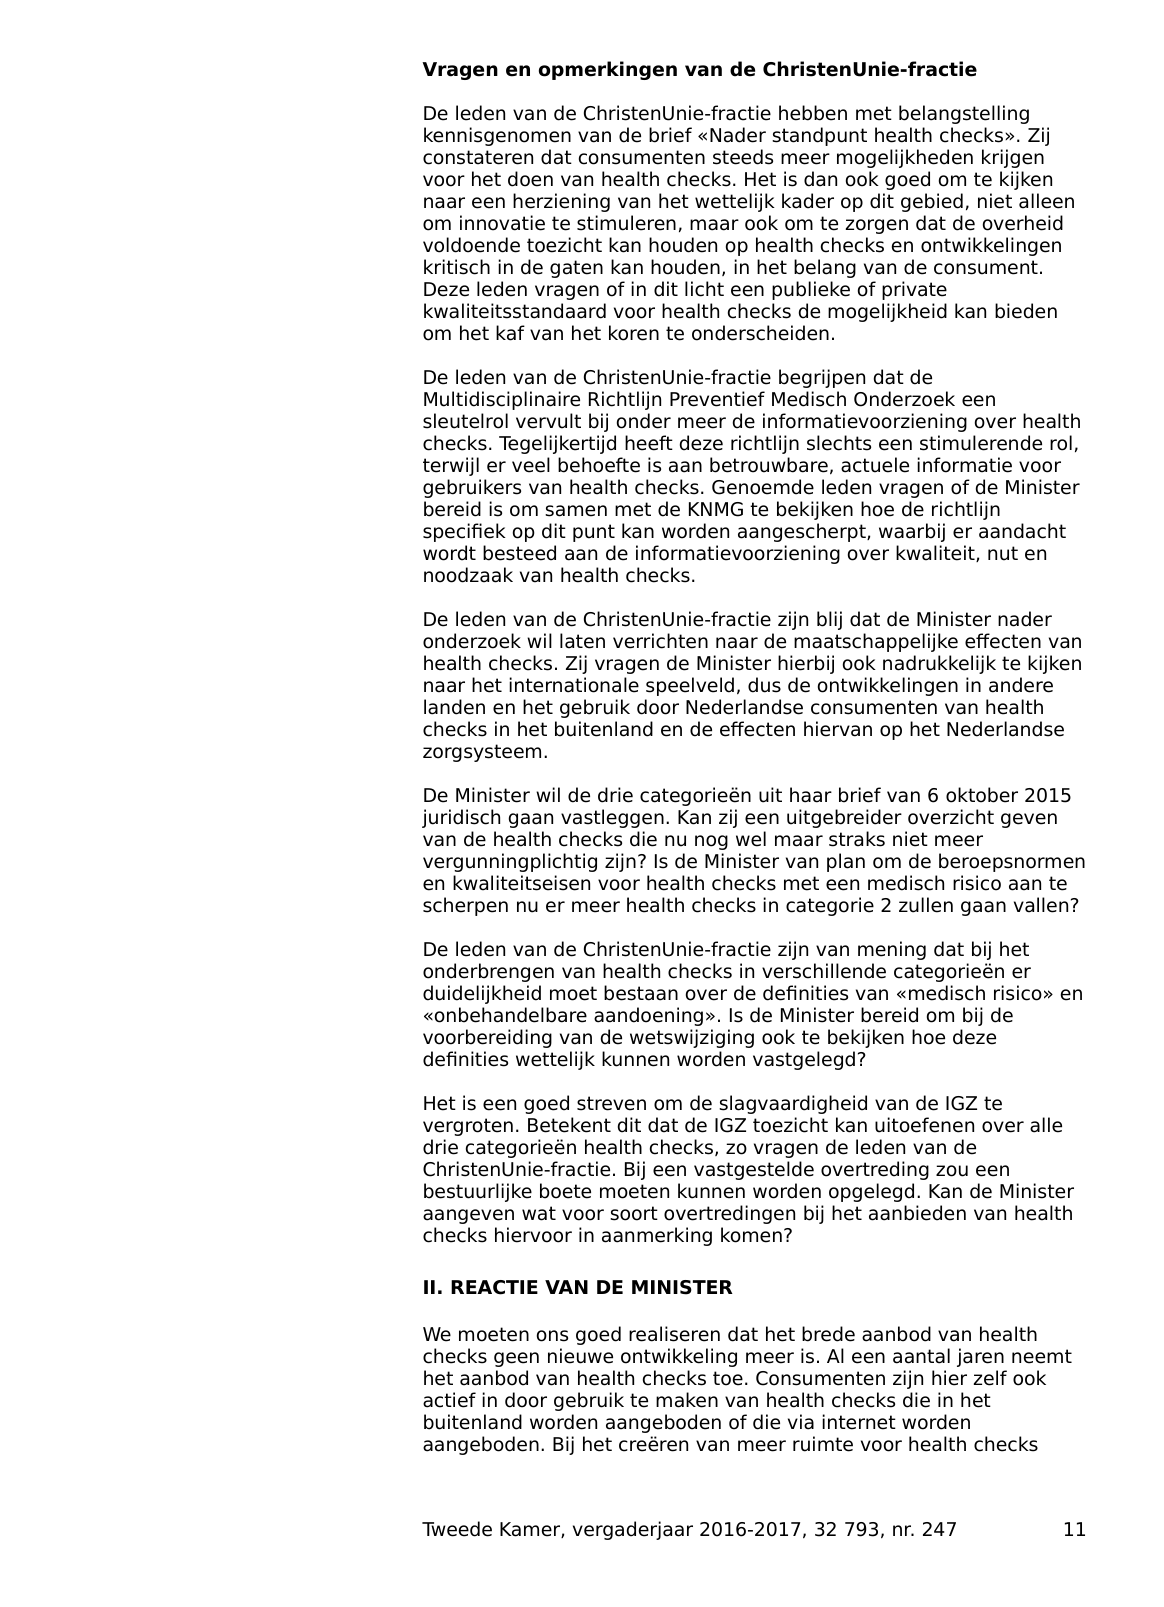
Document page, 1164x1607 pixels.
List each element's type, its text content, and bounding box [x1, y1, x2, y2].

text De leden van de ChristenUnie-fractie zijn van mening dat bij het onderbrengen van health checks in verschillende categorieën er duidelijkheid moet bestaan over de definities van «medisch risico» en «onbehandelbare aandoening». Is de Minister bereid om bij de voorbereiding van de wetswijziging ook te bekijken hoe deze definities wettelijk kunnen worden vastgelegd? [422, 939, 1087, 1071]
text De leden van de ChristenUnie-fractie zijn blij dat de Minister nader onderzoek wil laten verrichten naar de maatschappelijke effecten van health checks. Zij vragen de Minister hierbij ook nadrukkelijk te kijken naar het internationale speelveld, dus de ontwikkelingen in andere landen en het gebruik door Nederlandse consumenten van health checks in het buitenland en de effecten hiervan op het Nederlandse zorgsysteem. [422, 609, 1087, 763]
text De Minister wil de drie categorieën uit haar brief van 6 oktober 2015 juridisch gaan vastleggen. Kan zij een uitgebreider overzicht geven van de health checks die nu nog wel maar straks niet meer vergunningplichtig zijn? Is de Minister van plan om de beroepsnormen en kwaliteitseisen voor health checks met een medisch risico aan te scherpen nu er meer health checks in categorie 2 zullen gaan vallen? [422, 785, 1087, 917]
text De leden van de ChristenUnie-fractie hebben met belangstelling kennisgenomen van de brief «Nader standpunt health checks». Zij constateren dat consumenten steeds meer mogelijkheden krijgen voor het doen van health checks. Het is dan ook goed om te kijken naar een herziening van het wettelijk kader op dit gebied, niet alleen om innovatie te stimuleren, maar ook om te zorgen dat de overheid voldoende toezicht kan houden op health checks en ontwikkelingen kritisch in de gaten kan houden, in het belang van de consument. Deze leden vragen of in dit licht een publieke of private kwaliteitsstandaard voor health checks de mogelijkheid kan bieden om het kaf van het koren te onderscheiden. [422, 103, 1087, 345]
subtitle II. REACTIE VAN DE MINISTER [422, 1277, 1087, 1299]
text De leden van de ChristenUnie-fractie begrijpen dat de Multidisciplinaire Richtlijn Preventief Medisch Onderzoek een sleutelrol vervult bij onder meer de informatievoorziening over health checks. Tegelijkertijd heeft deze richtlijn slechts een stimulerende rol, terwijl er veel behoefte is aan betrouwbare, actuele informatie voor gebruikers van health checks. Genoemde leden vragen of de Minister bereid is om samen met de KNMG te bekijken hoe de richtlijn specifiek op dit punt kan worden aangescherpt, waarbij er aandacht wordt besteed aan de informatievoorziening over kwaliteit, nut en noodzaak van health checks. [422, 367, 1087, 587]
text We moeten ons goed realiseren dat het brede aanbod van health checks geen nieuwe ontwikkeling meer is. Al een aantal jaren neemt het aanbod van health checks toe. Consumenten zijn hier zelf ook actief in door gebruik te maken van health checks die in het buitenland worden aangeboden of die via internet worden aangeboden. Bij het creëren van meer ruimte voor health checks [422, 1324, 1087, 1456]
subtitle Vragen en opmerkingen van de ChristenUnie-fractie [422, 59, 1087, 81]
text Het is een goed streven om de slagvaardigheid van de IGZ te vergroten. Betekent dit dat de IGZ toezicht kan uitoefenen over alle drie categorieën health checks, zo vragen de leden van de ChristenUnie-fractie. Bij een vastgestelde overtreding zou een bestuurlijke boete moeten kunnen worden opgelegd. Kan de Minister aangeven wat voor soort overtredingen bij het aanbieden van health checks hiervoor in aanmerking komen? [422, 1093, 1087, 1247]
